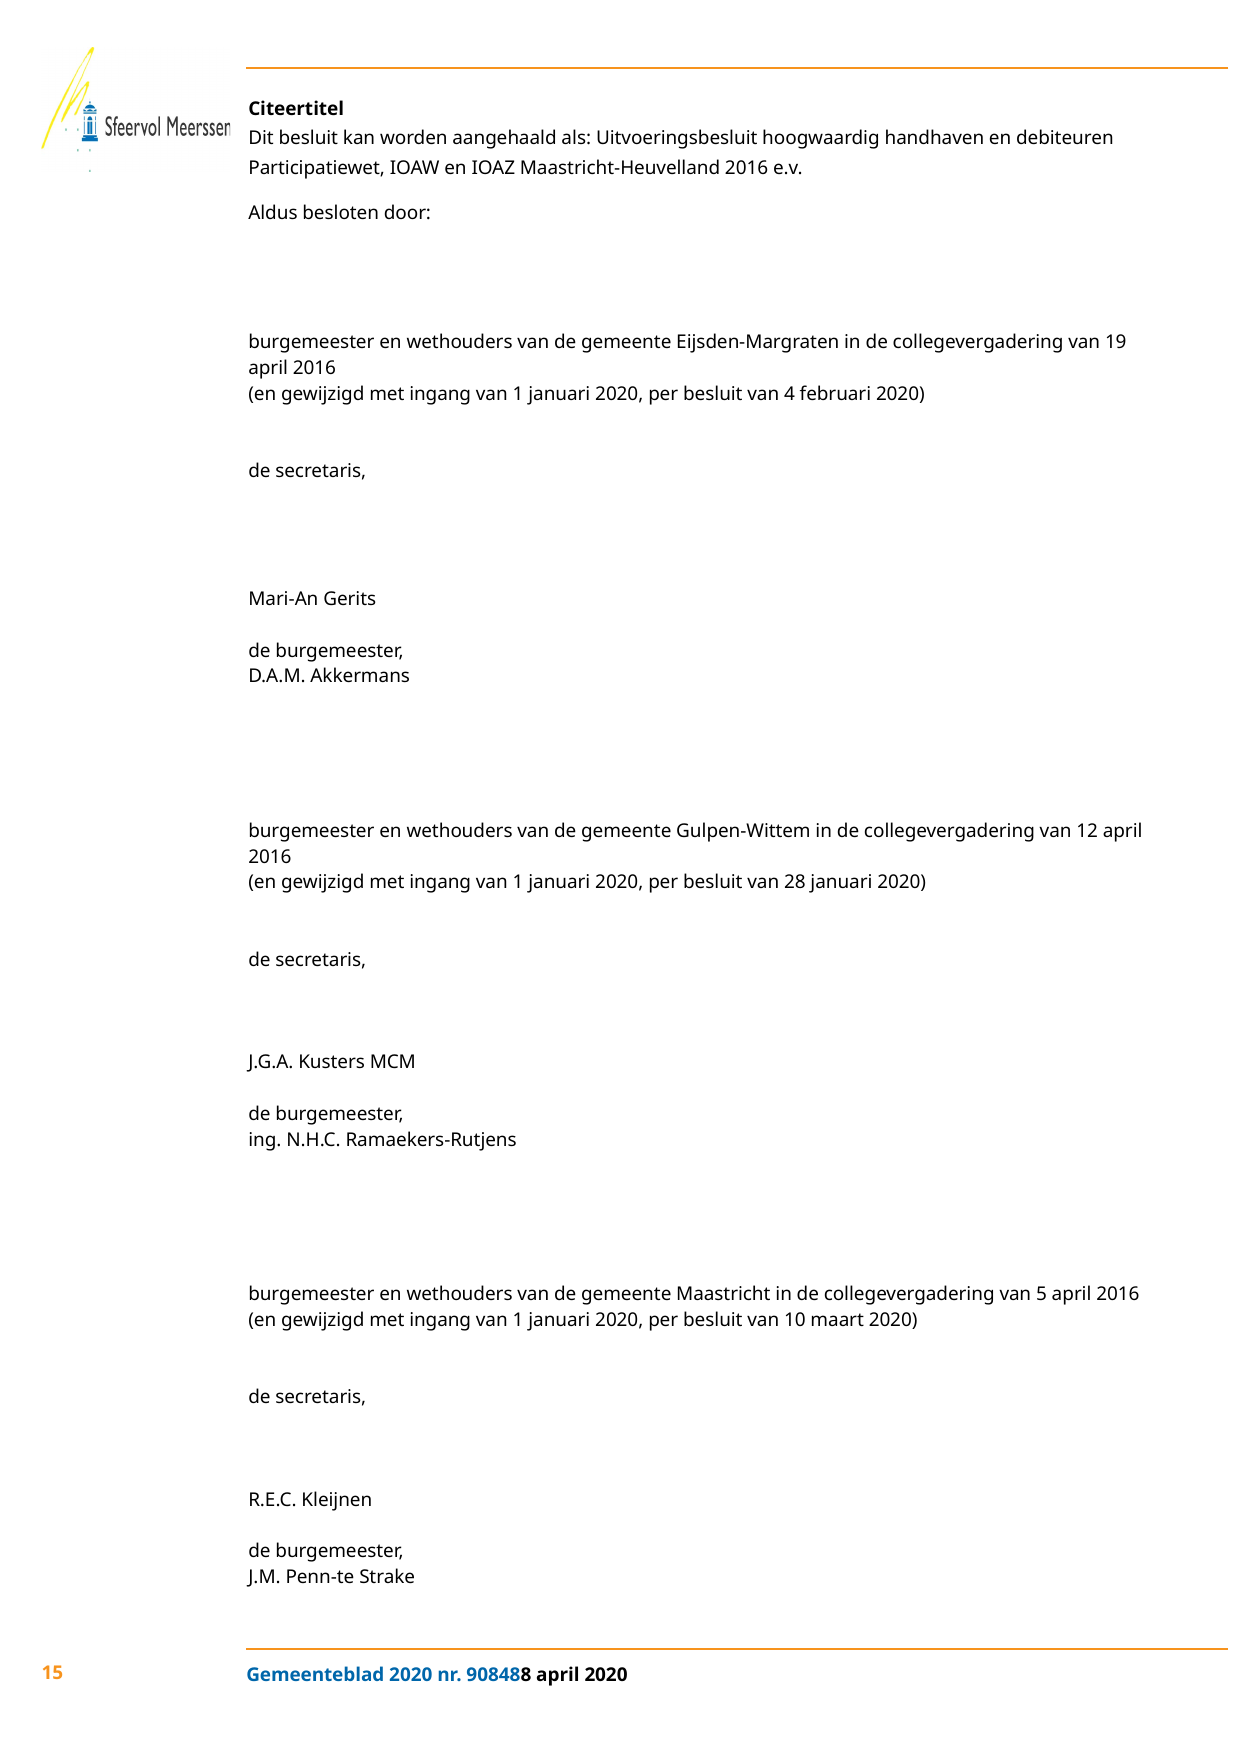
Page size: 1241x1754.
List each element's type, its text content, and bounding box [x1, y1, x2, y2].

text (en gewijzigd met ingang van 1 januari 2020, per besluit van 28 januari 2020) [248, 868, 1152, 894]
text Citeertitel [248, 95, 1152, 121]
text Aldus besloten door: [248, 199, 1152, 225]
text R.E.C. Kleijnen [248, 1486, 1152, 1512]
text (en gewijzigd met ingang van 1 januari 2020, per besluit van 4 februari 2020) [248, 380, 1152, 405]
text de secretaris, [248, 946, 1152, 971]
text D.A.M. Akkermans [248, 663, 1152, 688]
text de burgemeester, [248, 637, 1152, 663]
text burgemeester en wethouders van de gemeente Gulpen-Wittem in de collegevergadering van 12 april 2016 [248, 817, 1152, 868]
text de burgemeester, [248, 1100, 1152, 1126]
picture [41, 47, 231, 172]
text J.G.A. Kusters MCM [248, 1049, 1152, 1074]
text (en gewijzigd met ingang van 1 januari 2020, per besluit van 10 maart 2020) [248, 1306, 1152, 1332]
text burgemeester en wethouders van de gemeente Maastricht in de collegevergadering van 5 april 2016 [248, 1280, 1152, 1306]
text Mari-An Gerits [248, 586, 1152, 611]
text Dit besluit kan worden aangehaald als: Uitvoeringsbesluit hoogwaardig handhaven en debiteuren Participatiewet, IOAW en IOAZ Maastricht-Heuvelland 2016 e.v. [248, 124, 1152, 180]
text ing. N.H.C. Ramaekers-Rutjens [248, 1126, 1152, 1152]
text J.M. Penn-te Strake [248, 1563, 1152, 1589]
text de secretaris, [248, 1383, 1152, 1409]
text burgemeester en wethouders van de gemeente Eijsden-Margraten in de collegevergadering van 19 april 2016 [248, 328, 1152, 380]
text de burgemeester, [248, 1537, 1152, 1563]
text de secretaris, [248, 457, 1152, 483]
